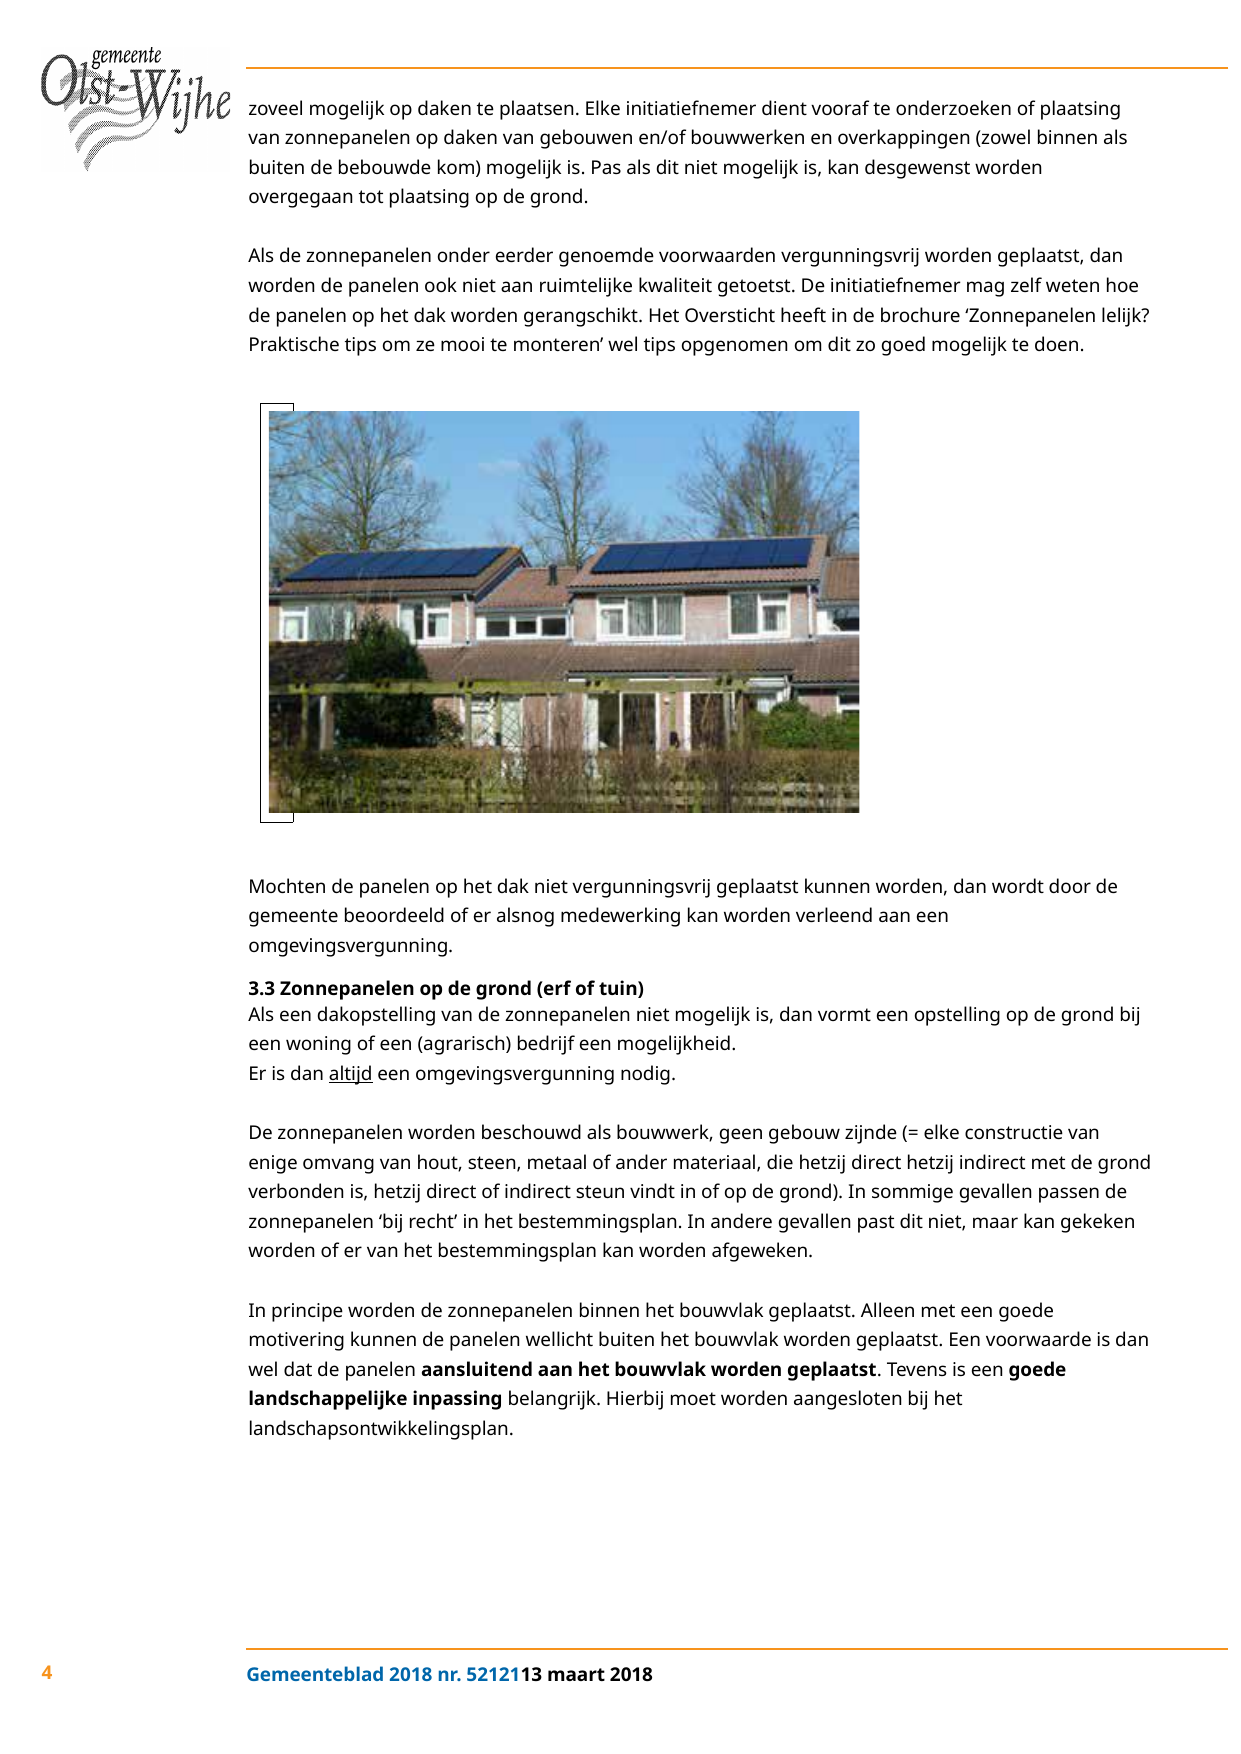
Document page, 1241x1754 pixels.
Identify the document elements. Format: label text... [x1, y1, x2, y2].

text Mochten de panelen op het dak niet vergunningsvrij geplaatst kunnen worden, dan wordt door de gemeente beoordeeld of er alsnog medewerking kan worden verleend aan een omgevingsvergunning. [248, 873, 1152, 958]
text zoveel mogelijk op daken te plaatsen. Elke initiatiefnemer dient vooraf te onderzoeken of plaatsing van zonnepanelen op daken van gebouwen en/of bouwwerken en overkappingen (zowel binnen als buiten de bebouwde kom) mogelijk is. Pas als dit niet mogelijk is, kan desgewenst worden overgegaan tot plaatsing op de grond. [248, 95, 1152, 209]
picture [41, 47, 231, 172]
text Als de zonnepanelen onder eerder genoemde voorwaarden vergunningsvrij worden geplaatst, dan worden de panelen ook niet aan ruimtelijke kwaliteit getoetst. De initiatiefnemer mag zelf weten hoe de panelen op het dak worden gerangschikt. Het Oversticht heeft in de brochure ‘Zonnepanelen lelijk? Praktische tips om ze mooi te monteren’ wel tips opgenomen om dit zo goed mogelijk te doen. [248, 243, 1152, 357]
text 3.3 Zonnepanelen op de grond (erf of tuin) [248, 975, 1152, 1001]
text De zonnepanelen worden beschouwd als bouwwerk, geen gebouw zijnde (= elke constructie van enige omvang van hout, steen, metaal of ander materiaal, die hetzij direct hetzij indirect met de grond verbonden is, hetzij direct of indirect steun vindt in of op de grond). In sommige gevallen passen de zonnepanelen ‘bij recht’ in het bestemmingsplan. In andere gevallen past dit niet, maar kan gekeken worden of er van het bestemmingsplan kan worden afgeweken. [248, 1119, 1152, 1263]
text Als een dakopstelling van de zonnepanelen niet mogelijk is, dan vormt een opstelling op de grond bij een woning of een (agrarisch) bedrijf een mogelijkheid. [248, 1001, 1152, 1056]
picture [268, 411, 860, 813]
text In principe worden de zonnepanelen binnen het bouwvlak geplaatst. Alleen met een goede motivering kunnen de panelen wellicht buiten het bouwvlak worden geplaatst. Een voorwaarde is dan wel dat de panelen aansluitend aan het bouwvlak worden geplaatst. Tevens is een goede landschappelijke inpassing belangrijk. Hierbij moet worden aangesloten bij het landschapsontwikkelingsplan. [248, 1297, 1152, 1441]
text Er is dan altijd een omgevingsvergunning nodig. [248, 1060, 1152, 1086]
